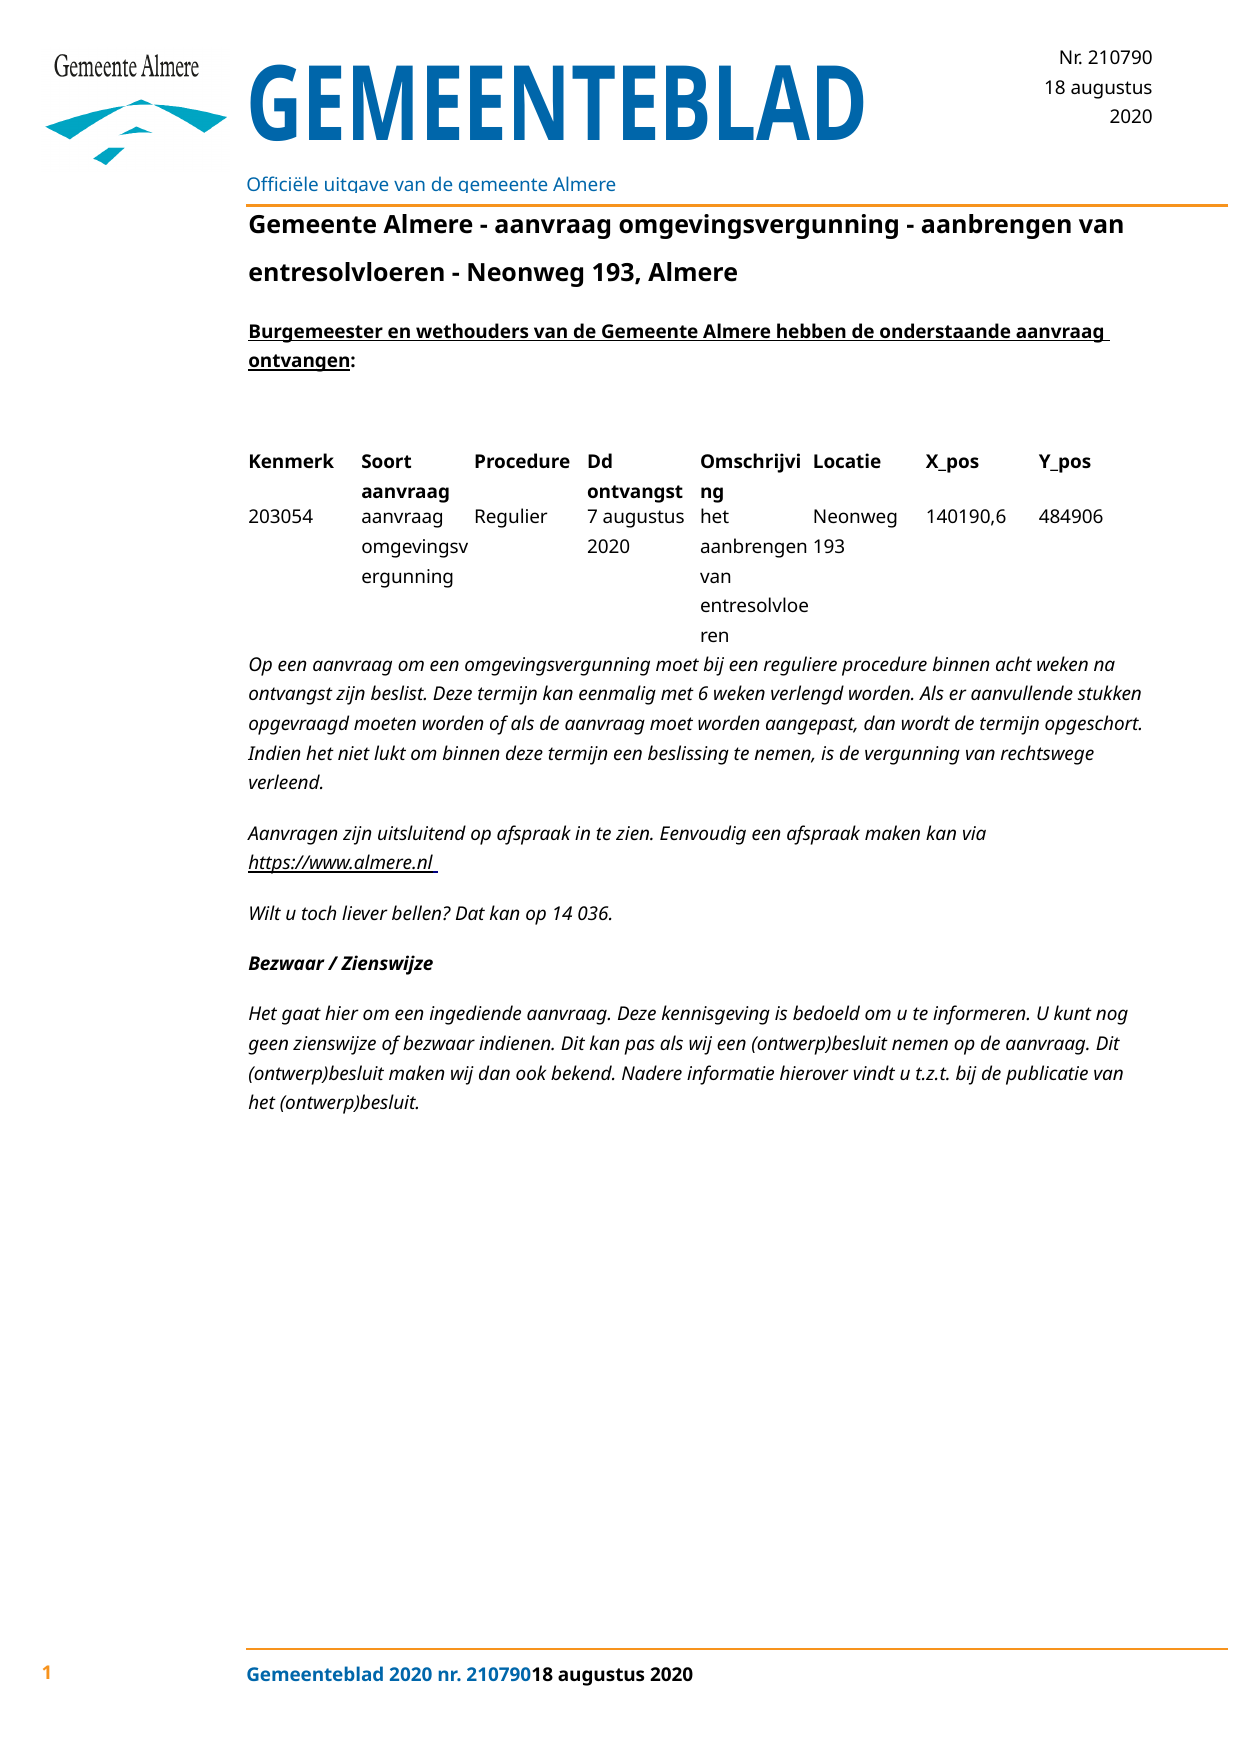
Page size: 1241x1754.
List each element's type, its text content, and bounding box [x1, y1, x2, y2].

text Bezwaar / Zienswijze [248, 950, 1152, 976]
table_header Omschrijving [700, 449, 813, 504]
table_header Kenmerk [248, 449, 361, 504]
text Wilt u toch liever bellen? Dat kan op 14 036. [248, 900, 1152, 926]
picture [41, 47, 231, 172]
table_cell 140190,6 [926, 504, 1038, 648]
table_cell Neonweg 193 [813, 504, 926, 648]
table_cell 484906 [1039, 504, 1152, 648]
text Het gaat hier om een ingediende aanvraag. Deze kennisgeving is bedoeld om u te informeren. U kunt nog geen zienswijze of bezwaar indienen. Dit kan pas als wij een (ontwerp)besluit nemen op de aanvraag. Dit (ontwerp)besluit maken wij dan ook bekend. Nadere informatie hierover vindt u t.z.t. bij de publicatie van het (ontwerp)besluit. [248, 1001, 1152, 1115]
text Gemeente Almere - aanvraag omgevingsvergunning - aanbrengen van entresolvloeren - Neonweg 193, Almere [248, 207, 1152, 288]
text Burgemeester en wethouders van de Gemeente Almere hebben de onderstaande aanvraag ontvangen: [248, 318, 1152, 373]
table_cell 7 augustus 2020 [587, 504, 700, 648]
table_header Soort aanvraag [361, 449, 474, 504]
table_cell Regulier [474, 504, 587, 648]
table_cell 203054 [248, 504, 361, 648]
table_cell het aanbrengen van entresolvloeren [700, 504, 813, 648]
table_header Dd ontvangst [587, 449, 700, 504]
table_header Locatie [813, 449, 926, 504]
table_header Procedure [474, 449, 587, 504]
table_header X_pos [926, 449, 1038, 504]
text Aanvragen zijn uitsluitend op afspraak in te zien. Eenvoudig een afspraak maken kan via https://www.almere.nl [248, 820, 1152, 875]
text Op een aanvraag om een omgevingsvergunning moet bij een reguliere procedure binnen acht weken na ontvangst zijn beslist. Deze termijn kan eenmalig met 6 weken verlengd worden. Als er aanvullende stukken opgevraagd moeten worden of als de aanvraag moet worden aangepast, dan wordt de termijn opgeschort. Indien het niet lukt om binnen deze termijn een beslissing te nemen, is de vergunning van rechtswege verleend. [248, 651, 1152, 795]
table_cell aanvraag omgevingsvergunning [361, 504, 474, 648]
table_header Y_pos [1039, 449, 1152, 504]
